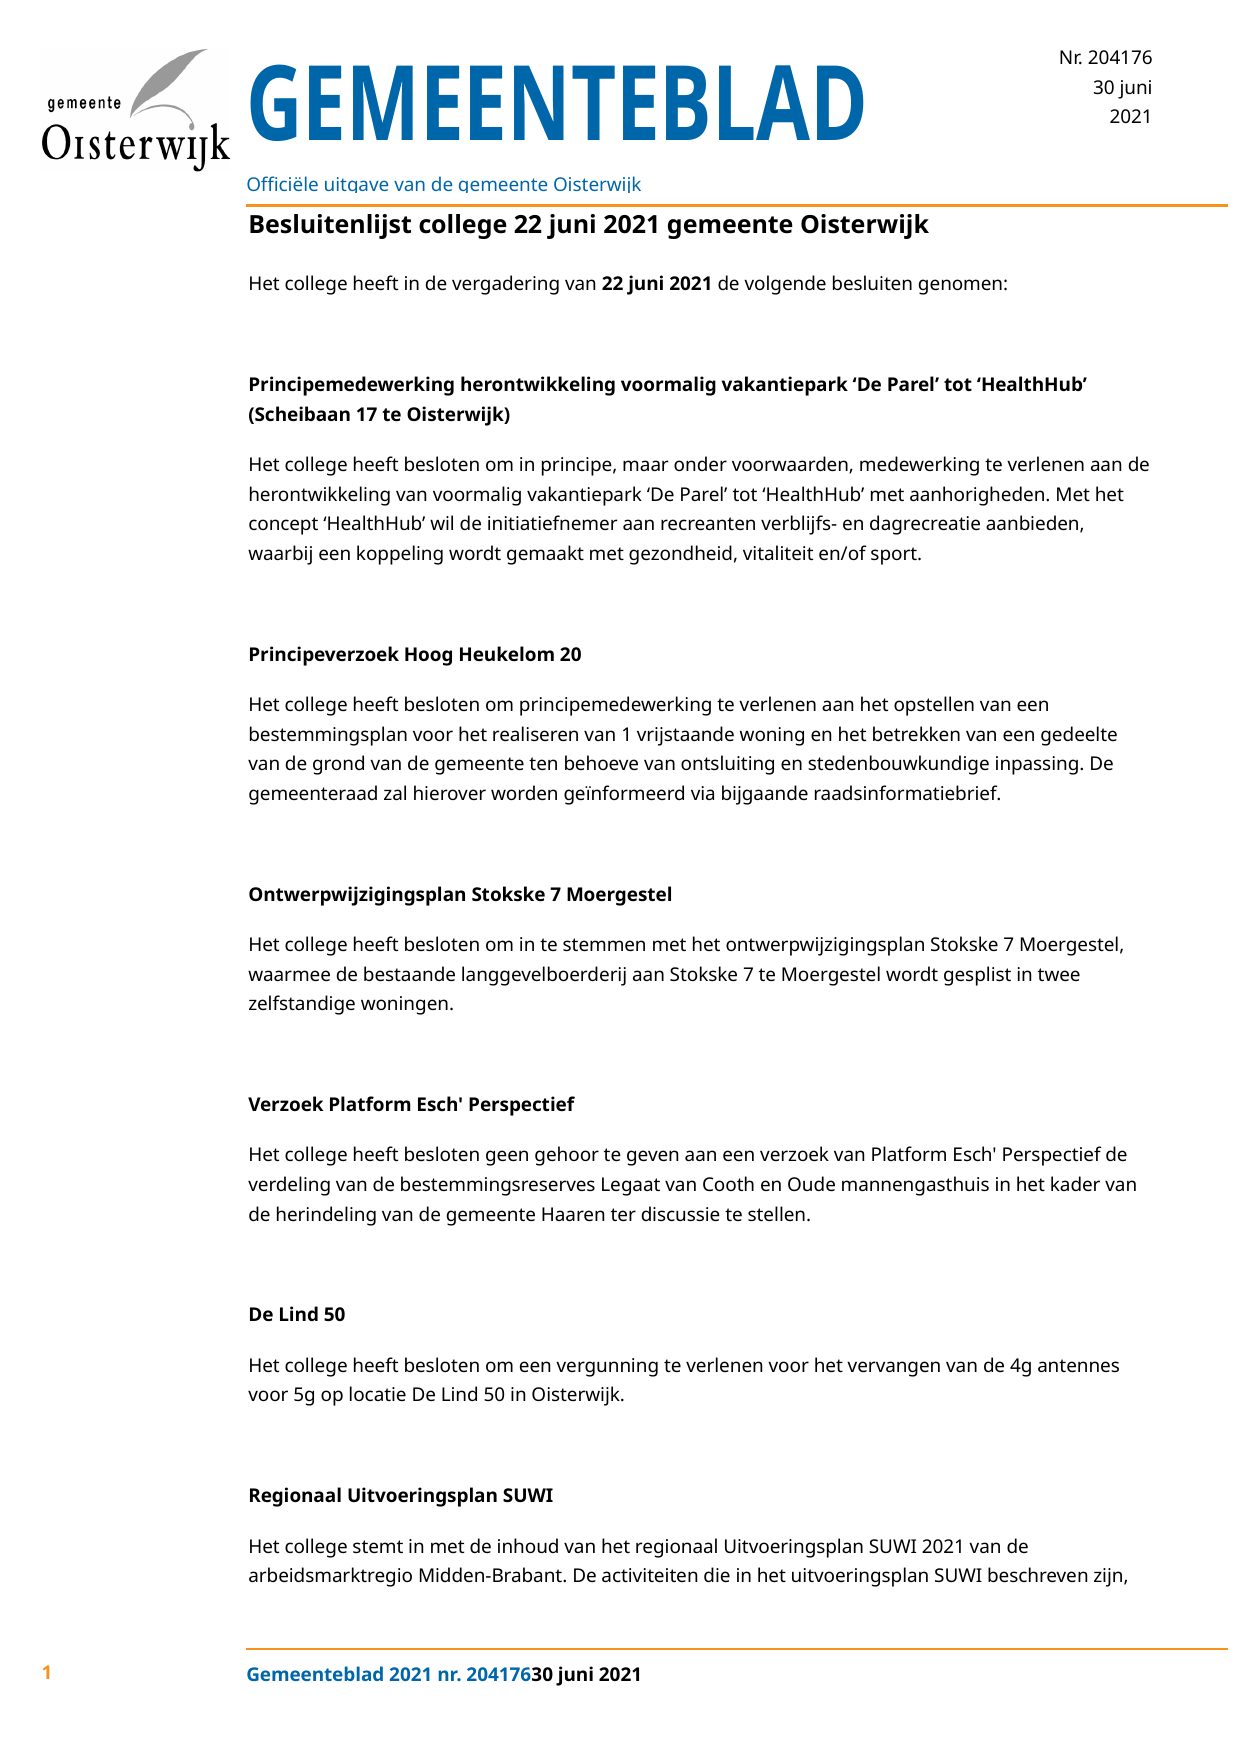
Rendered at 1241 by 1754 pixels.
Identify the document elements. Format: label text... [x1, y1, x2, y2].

text Het college heeft in de vergadering van 22 juni 2021 de volgende besluiten genomen: [248, 270, 1152, 296]
text Principemedewerking herontwikkeling voormalig vakantiepark ‘De Parel’ tot ‘HealthHub’ (Scheibaan 17 te Oisterwijk) [248, 371, 1152, 426]
text De Lind 50 [248, 1302, 1152, 1327]
text Ontwerpwijzigingsplan Stokske 7 Moergestel [248, 881, 1152, 906]
text Besluitenlijst college 22 juni 2021 gemeente Oisterwijk [248, 207, 1152, 241]
text Verzoek Platform Esch' Perspectief [248, 1091, 1152, 1117]
text Principeverzoek Hoog Heukelom 20 [248, 641, 1152, 666]
text Het college heeft besloten om in principe, maar onder voorwaarden, medewerking te verlenen aan de herontwikkeling van voormalig vakantiepark ‘De Parel’ tot ‘HealthHub’ met aanhorigheden. Met het concept ‘HealthHub’ wil de initiatiefnemer aan recreanten verblijfs- en dagrecreatie aanbieden, waarbij een koppeling wordt gemaakt met gezondheid, vitaliteit en/of sport. [248, 451, 1152, 566]
text Het college stemt in met de inhoud van het regionaal Uitvoeringsplan SUWI 2021 van de arbeidsmarktregio Midden-Brabant. De activiteiten die in het uitvoeringsplan SUWI beschreven zijn, [248, 1533, 1152, 1588]
text Het college heeft besloten om een vergunning te verlenen voor het vervangen van de 4g antennes voor 5g op locatie De Lind 50 in Oisterwijk. [248, 1352, 1152, 1407]
text Het college heeft besloten om principemedewerking te verlenen aan het opstellen van een bestemmingsplan voor het realiseren van 1 vrijstaande woning en het betrekken van een gedeelte van de grond van de gemeente ten behoeve van ontsluiting en stedenbouwkundige inpassing. De gemeenteraad zal hierover worden geïnformeerd via bijgaande raadsinformatiebrief. [248, 691, 1152, 806]
picture [41, 47, 231, 172]
text Het college heeft besloten om in te stemmen met het ontwerpwijzigingsplan Stokske 7 Moergestel, waarmee de bestaande langgevelboerderij aan Stokske 7 te Moergestel wordt gesplist in twee zelfstandige woningen. [248, 931, 1152, 1016]
text Regionaal Uitvoeringsplan SUWI [248, 1482, 1152, 1508]
text Het college heeft besloten geen gehoor te geven aan een verzoek van Platform Esch' Perspectief de verdeling van de bestemmingsreserves Legaat van Cooth en Oude mannengasthuis in het kader van de herindeling van de gemeente Haaren ter discussie te stellen. [248, 1142, 1152, 1226]
